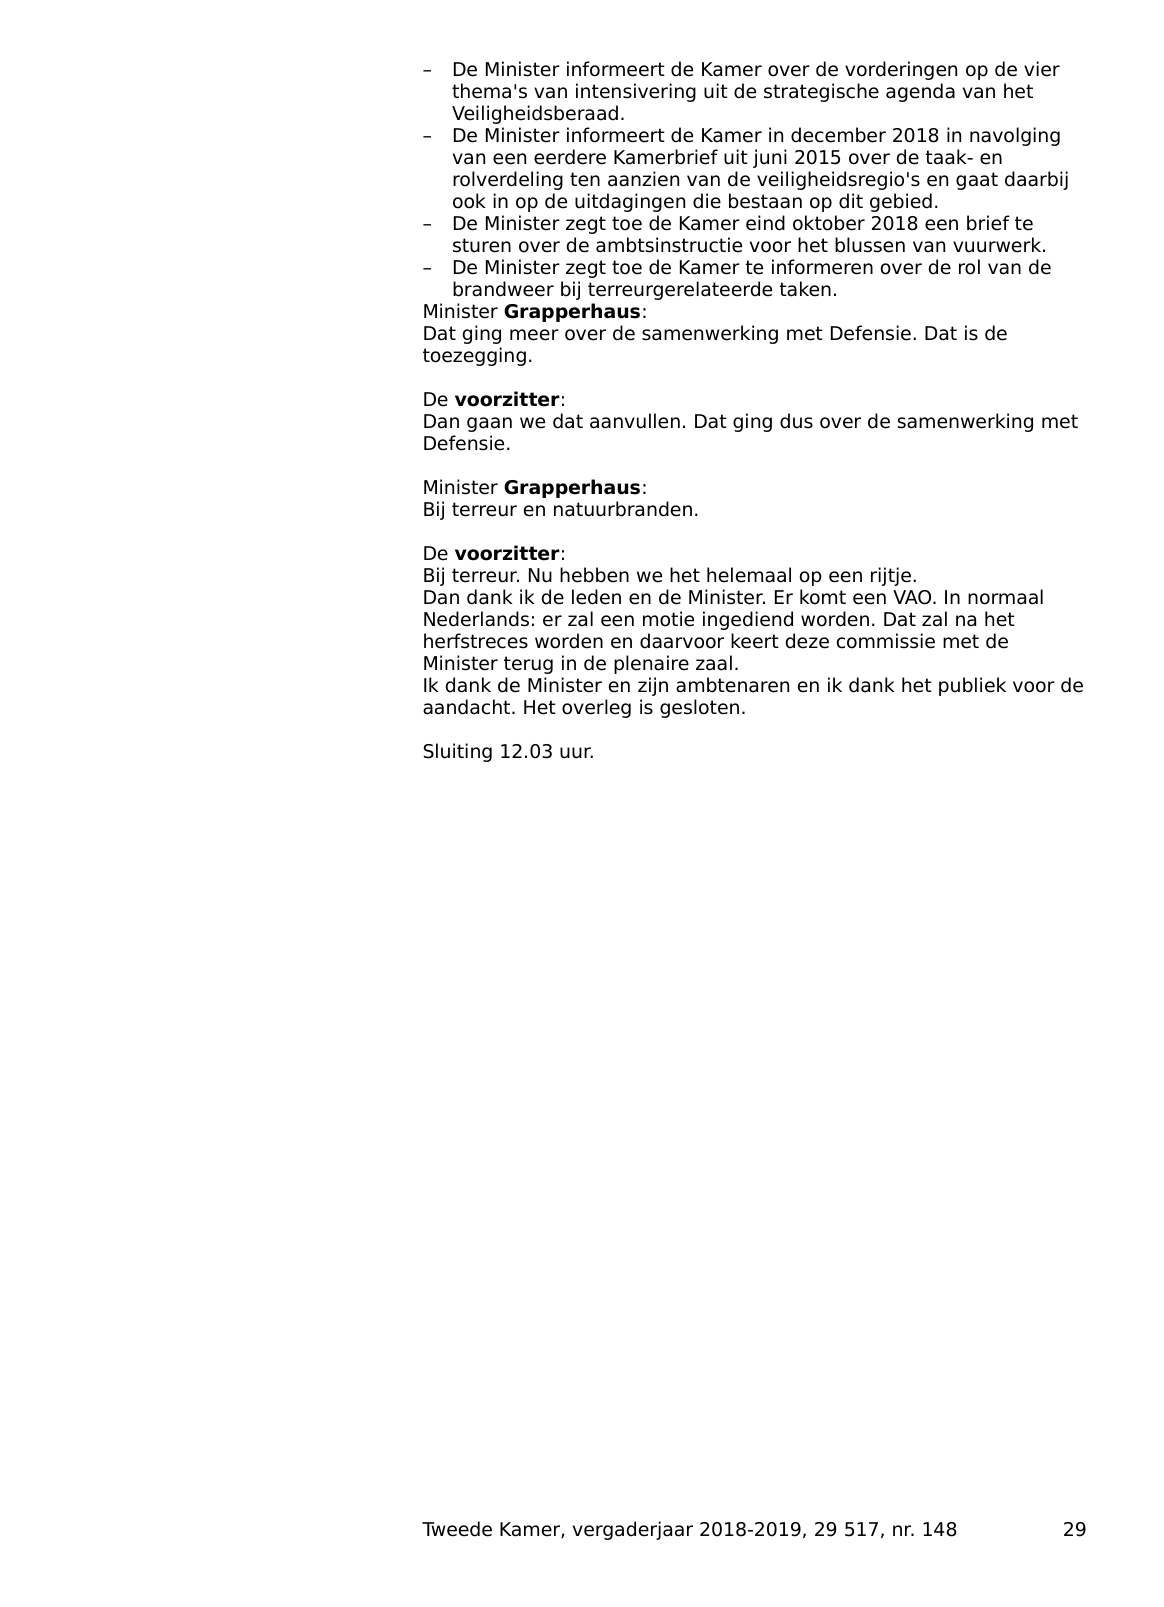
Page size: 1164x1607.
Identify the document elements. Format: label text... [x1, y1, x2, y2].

text Dan gaan we dat aanvullen. Dat ging dus over de samenwerking met Defensie. [422, 411, 1087, 455]
text – De Minister zegt toe de Kamer te informeren over de rol van de brandweer bij terreurgerelateerde taken. [422, 257, 1087, 301]
text Bij terreur. Nu hebben we het helemaal op een rijtje. [422, 565, 1087, 587]
text Ik dank de Minister en zijn ambtenaren en ik dank het publiek voor de aandacht. Het overleg is gesloten. [422, 675, 1087, 719]
text Sluiting 12.03 uur. [422, 741, 1087, 763]
text – De Minister zegt toe de Kamer eind oktober 2018 een brief te sturen over de ambtsinstructie voor het blussen van vuurwerk. [422, 213, 1087, 257]
text Minister Grapperhaus: [422, 301, 1087, 323]
text De voorzitter: [422, 389, 1087, 411]
text De voorzitter: [422, 543, 1087, 565]
text Dan dank ik de leden en de Minister. Er komt een VAO. In normaal Nederlands: er zal een motie ingediend worden. Dat zal na het herfstreces worden en daarvoor keert deze commissie met de Minister terug in de plenaire zaal. [422, 587, 1087, 675]
text Minister Grapperhaus: [422, 477, 1087, 499]
text Dat ging meer over de samenwerking met Defensie. Dat is de toezegging. [422, 323, 1087, 367]
text Bij terreur en natuurbranden. [422, 499, 1087, 521]
text – De Minister informeert de Kamer over de vorderingen op de vier thema's van intensivering uit de strategische agenda van het Veiligheidsberaad. [422, 59, 1087, 125]
text – De Minister informeert de Kamer in december 2018 in navolging van een eerdere Kamerbrief uit juni 2015 over de taak- en rolverdeling ten aanzien van de veiligheidsregio's en gaat daarbij ook in op de uitdagingen die bestaan op dit gebied. [422, 125, 1087, 213]
